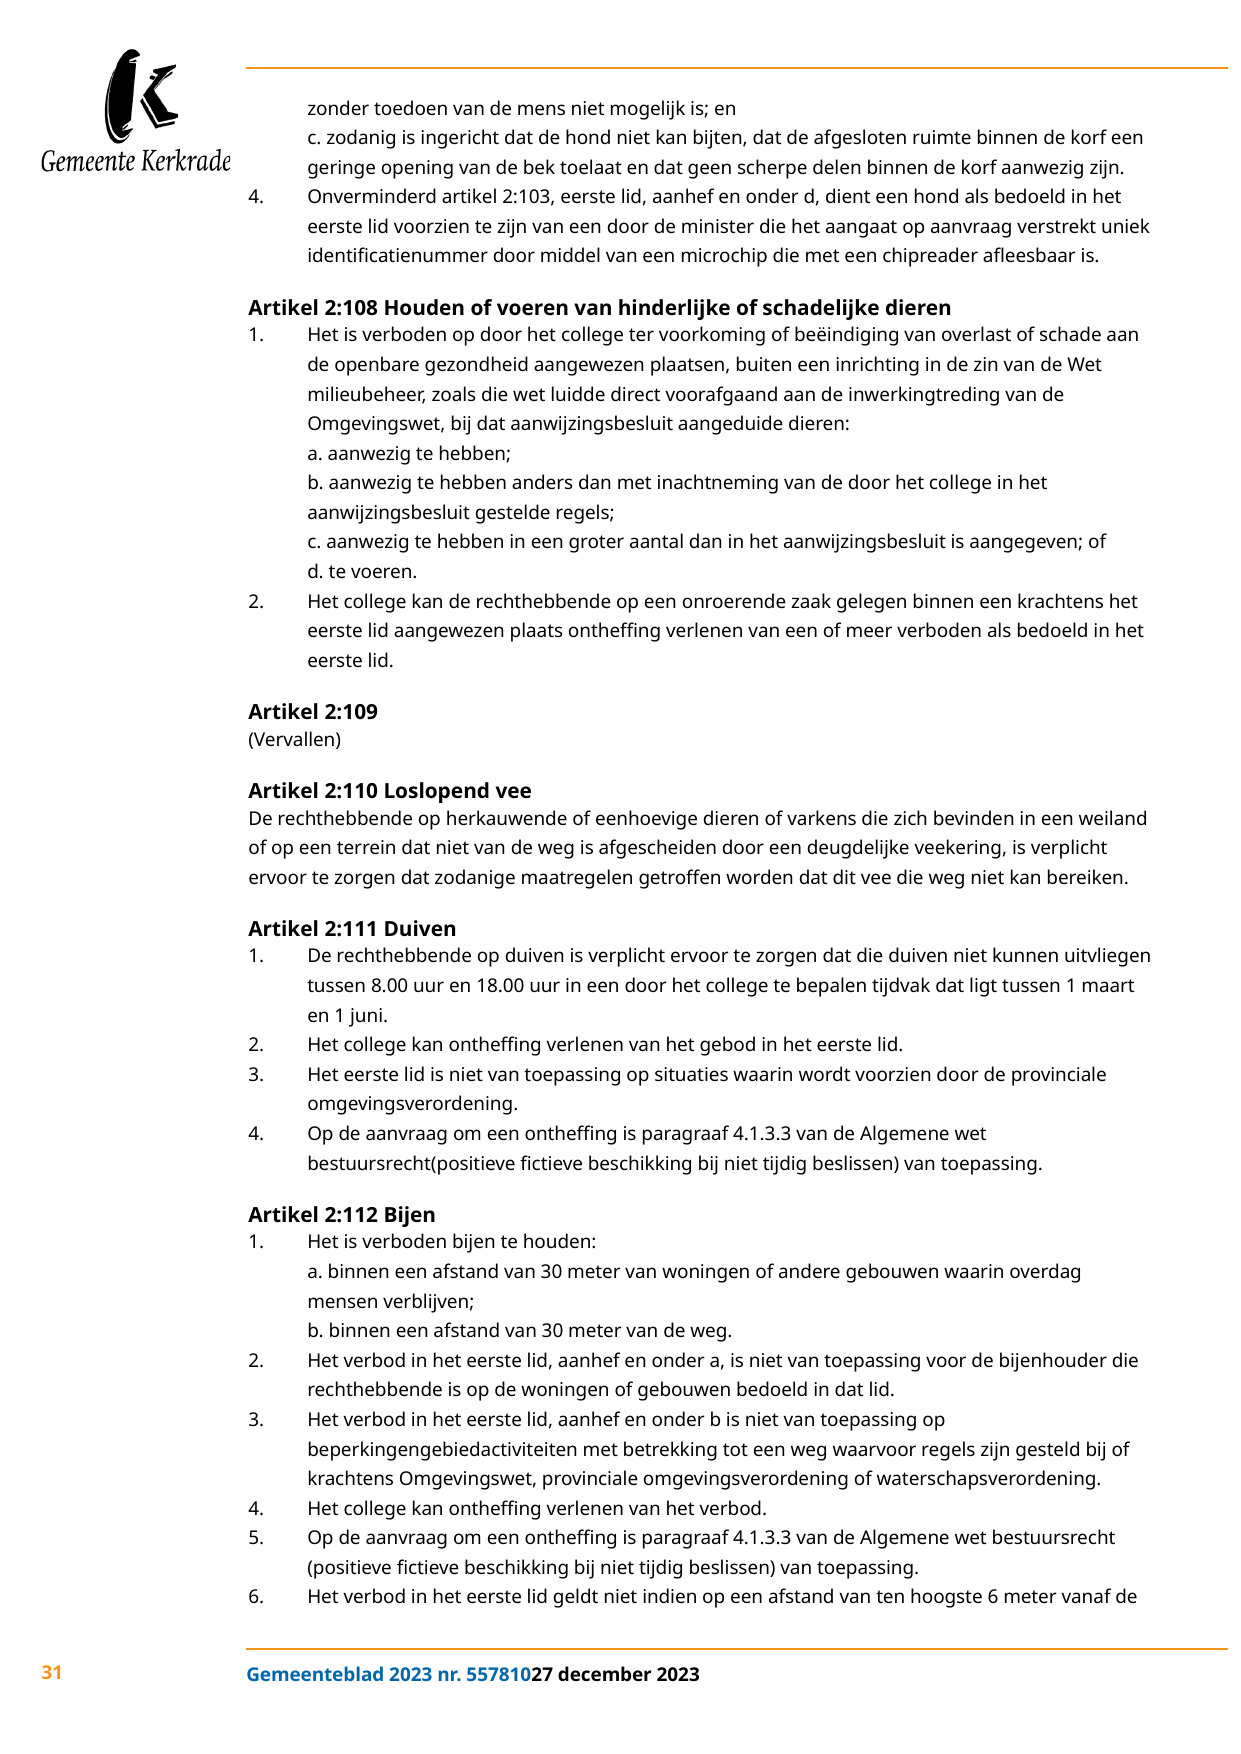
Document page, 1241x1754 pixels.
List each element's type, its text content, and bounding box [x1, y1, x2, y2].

list c. zodanig is ingericht dat de hond niet kan bijten, dat de afgesloten ruimte binnen de korf een geringe opening van de bek toelaat en dat geen scherpe delen binnen de korf aanwezig zijn. [248, 124, 1152, 180]
list Het college kan ontheffing verlenen van het gebod in het eerste lid. [248, 1031, 1152, 1057]
list b. binnen een afstand van 30 meter van de weg. [248, 1317, 1152, 1343]
list a. aanwezig te hebben; [248, 440, 1152, 466]
list Het eerste lid is niet van toepassing op situaties waarin wordt voorzien door de provinciale omgevingsverordening. [248, 1061, 1152, 1116]
list Het verbod in het eerste lid, aanhef en onder a, is niet van toepassing voor de bijenhouder die rechthebbende is op de woningen of gebouwen bedoeld in dat lid. [248, 1347, 1152, 1402]
text Artikel 2:109 [248, 697, 1152, 726]
text De rechthebbende op herkauwende of eenhoevige dieren of varkens die zich bevinden in een weiland of op een terrein dat niet van de weg is afgescheiden door een deugdelijke veekering, is verplicht ervoor te zorgen dat zodanige maatregelen getroffen worden dat dit vee die weg niet kan bereiken. [248, 805, 1152, 889]
text Artikel 2:110 Loslopend vee [248, 776, 1152, 805]
list d. te voeren. [248, 558, 1152, 584]
list De rechthebbende op duiven is verplicht ervoor te zorgen dat die duiven niet kunnen uitvliegen tussen 8.00 uur en 18.00 uur in een door het college te bepalen tijdvak dat ligt tussen 1 maart en 1 juni. [248, 943, 1152, 1028]
list c. aanwezig te hebben in een groter aantal dan in het aanwijzingsbesluit is aangegeven; of [248, 529, 1152, 554]
list b. aanwezig te hebben anders dan met inachtneming van de door het college in het aanwijzingsbesluit gestelde regels; [248, 469, 1152, 525]
text Artikel 2:108 Houden of voeren van hinderlijke of schadelijke dieren [248, 293, 1152, 322]
picture [41, 47, 231, 172]
list Het verbod in het eerste lid, aanhef en onder b is niet van toepassing op beperkingengebiedactiviteiten met betrekking tot een weg waarvoor regels zijn gesteld bij of krachtens Omgevingswet, provinciale omgevingsverordening of waterschapsverordening. [248, 1406, 1152, 1491]
list Het is verboden bijen te houden: [248, 1229, 1152, 1254]
text Artikel 2:112 Bijen [248, 1200, 1152, 1229]
list Het college kan de rechthebbende op een onroerende zaak gelegen binnen een krachtens het eerste lid aangewezen plaats ontheffing verlenen van een of meer verboden als bedoeld in het eerste lid. [248, 588, 1152, 673]
list a. binnen een afstand van 30 meter van woningen of andere gebouwen waarin overdag mensen verblijven; [248, 1258, 1152, 1313]
list Het college kan ontheffing verlenen van het verbod. [248, 1495, 1152, 1521]
list zonder toedoen van de mens niet mogelijk is; en [248, 95, 1152, 121]
list Het verbod in het eerste lid geldt niet indien op een afstand van ten hoogste 6 meter vanaf de [248, 1584, 1152, 1609]
list Onverminderd artikel 2:103, eerste lid, aanhef en onder d, dient een hond als bedoeld in het eerste lid voorzien te zijn van een door de minister die het aangaat op aanvraag verstrekt uniek identificatienummer door middel van een microchip die met een chipreader afleesbaar is. [248, 183, 1152, 268]
list Op de aanvraag om een ontheffing is paragraaf 4.1.3.3 van de Algemene wet bestuursrecht (positieve fictieve beschikking bij niet tijdig beslissen) van toepassing. [248, 1524, 1152, 1580]
list Op de aanvraag om een ontheffing is paragraaf 4.1.3.3 van de Algemene wet bestuursrecht(positieve fictieve beschikking bij niet tijdig beslissen) van toepassing. [248, 1120, 1152, 1176]
list Het is verboden op door het college ter voorkoming of beëindiging van overlast of schade aan de openbare gezondheid aangewezen plaatsen, buiten een inrichting in de zin van de Wet milieubeheer, zoals die wet luidde direct voorafgaand aan de inwerkingtreding van de Omgevingswet, bij dat aanwijzingsbesluit aangeduide dieren: [248, 322, 1152, 436]
text Artikel 2:111 Duiven [248, 914, 1152, 943]
text (Vervallen) [248, 726, 1152, 752]
